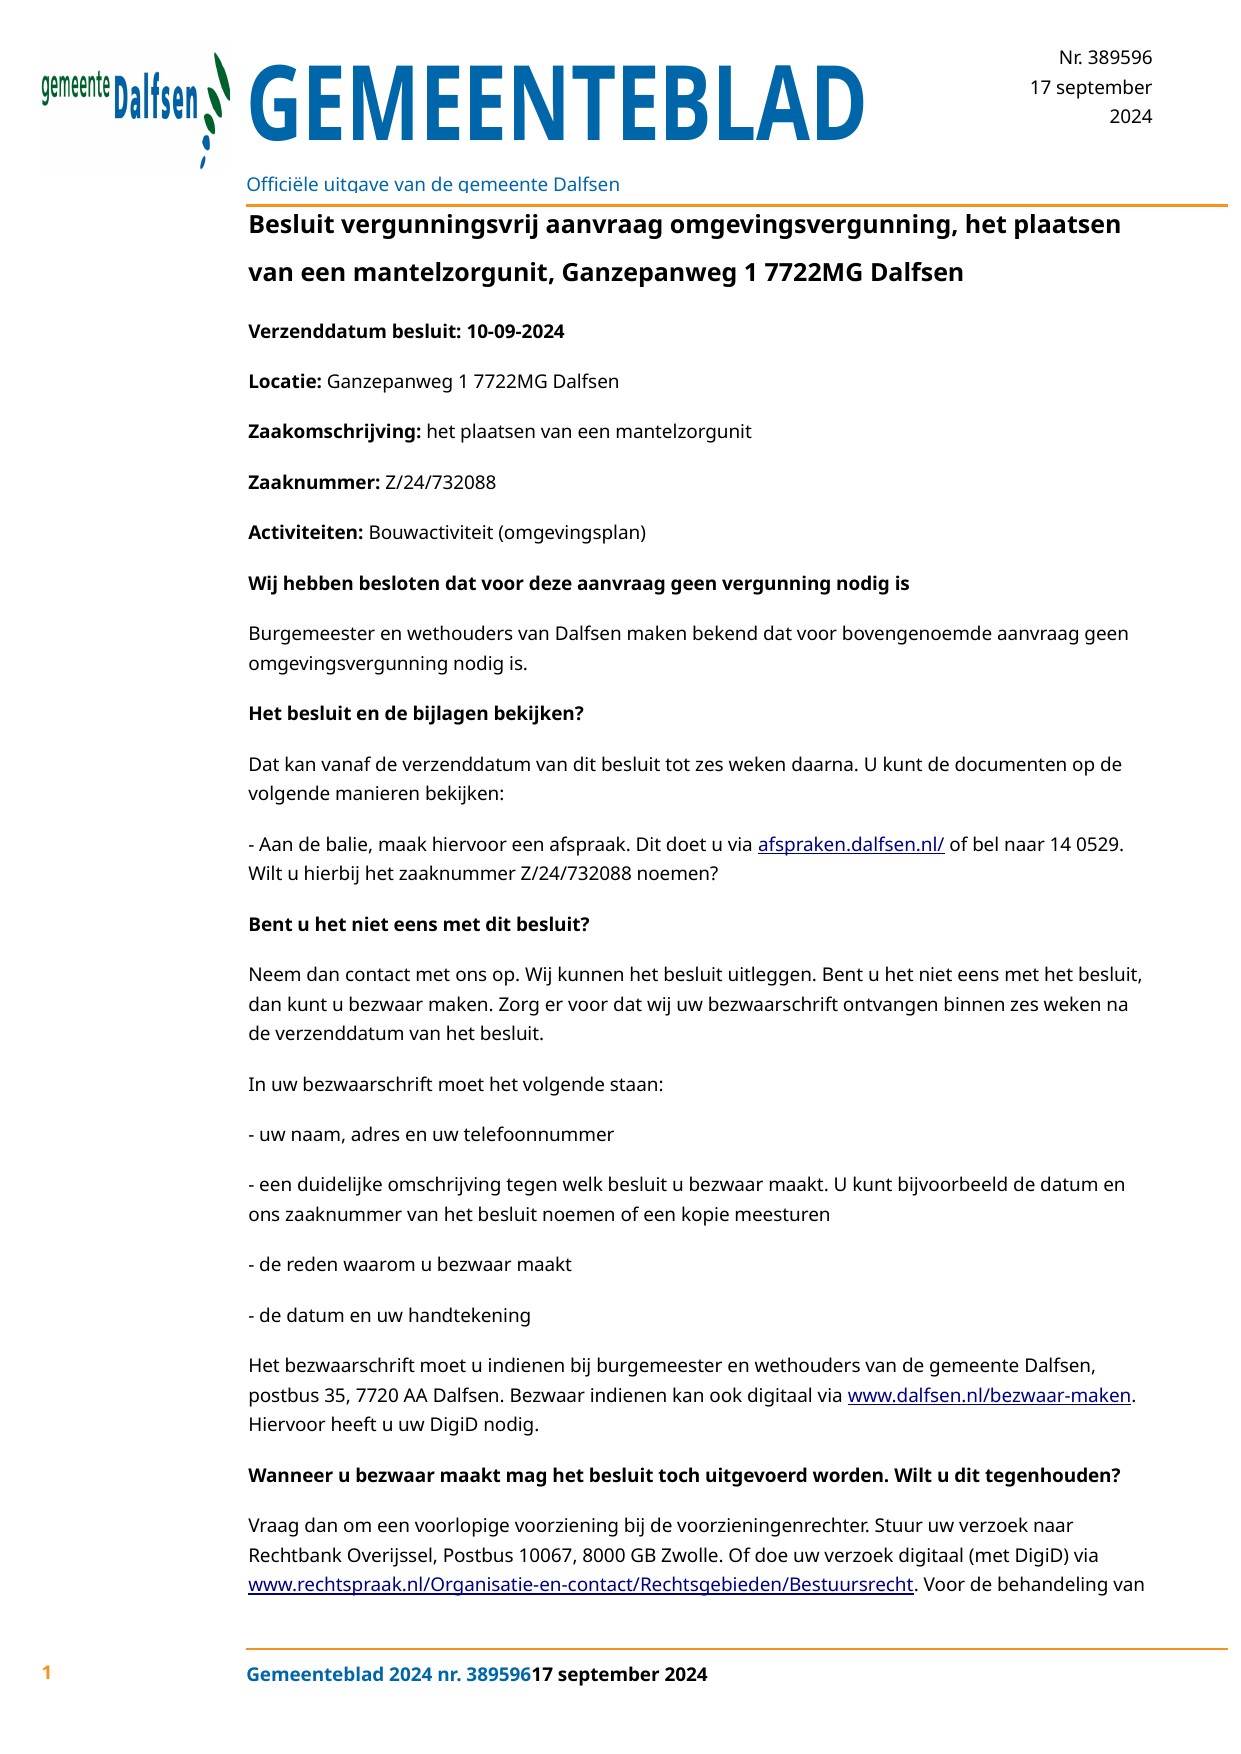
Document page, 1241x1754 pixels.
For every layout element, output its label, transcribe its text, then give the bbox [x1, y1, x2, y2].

text Vraag dan om een voorlopige voorziening bij de voorzieningenrechter. Stuur uw verzoek naar Rechtbank Overijssel, Postbus 10067, 8000 GB Zwolle. Of doe uw verzoek digitaal (met DigiD) via www.rechtspraak.nl/Organisatie-en-contact/Rechtsgebieden/Bestuursrecht. Voor de behandeling van [248, 1512, 1152, 1597]
text Dat kan vanaf de verzenddatum van dit besluit tot zes weken daarna. U kunt de documenten op de volgende manieren bekijken: [248, 751, 1152, 806]
text Wanneer u bezwaar maakt mag het besluit toch uitgevoerd worden. Wilt u dit tegenhouden? [248, 1462, 1152, 1488]
text In uw bezwaarschrift moet het volgende staan: [248, 1071, 1152, 1097]
text Locatie: Ganzepanweg 1 7722MG Dalfsen [248, 368, 1152, 394]
text Besluit vergunningsvrij aanvraag omgevingsvergunning, het plaatsen van een mantelzorgunit, Ganzepanweg 1 7722MG Dalfsen [248, 207, 1152, 288]
text Zaaknummer: Z/24/732088 [248, 469, 1152, 495]
picture [41, 47, 231, 172]
text Neem dan contact met ons op. Wij kunnen het besluit uitleggen. Bent u het niet eens met het besluit, dan kunt u bezwaar maken. Zorg er voor dat wij uw bezwaarschrift ontvangen binnen zes weken na de verzenddatum van het besluit. [248, 961, 1152, 1046]
text Bent u het niet eens met dit besluit? [248, 911, 1152, 937]
text - een duidelijke omschrijving tegen welk besluit u bezwaar maakt. U kunt bijvoorbeeld de datum en ons zaaknummer van het besluit noemen of een kopie meesturen [248, 1172, 1152, 1227]
text Het bezwaarschrift moet u indienen bij burgemeester en wethouders van de gemeente Dalfsen, postbus 35, 7720 AA Dalfsen. Bezwaar indienen kan ook digitaal via www.dalfsen.nl/bezwaar-maken. Hiervoor heeft u uw DigiD nodig. [248, 1352, 1152, 1437]
text Het besluit en de bijlagen bekijken? [248, 700, 1152, 726]
text Verzenddatum besluit: 10-09-2024 [248, 318, 1152, 344]
text Wij hebben besloten dat voor deze aanvraag geen vergunning nodig is [248, 570, 1152, 596]
text Activiteiten: Bouwactiviteit (omgevingsplan) [248, 519, 1152, 545]
text - de reden waarom u bezwaar maakt [248, 1252, 1152, 1277]
text - uw naam, adres en uw telefoonnummer [248, 1121, 1152, 1147]
text - Aan de balie, maak hiervoor een afspraak. Dit doet u via afspraken.dalfsen.nl/ of bel naar 14 0529. Wilt u hierbij het zaaknummer Z/24/732088 noemen? [248, 831, 1152, 886]
text Burgemeester en wethouders van Dalfsen maken bekend dat voor bovengenoemde aanvraag geen omgevingsvergunning nodig is. [248, 620, 1152, 676]
text Zaakomschrijving: het plaatsen van een mantelzorgunit [248, 419, 1152, 444]
text - de datum en uw handtekening [248, 1302, 1152, 1328]
